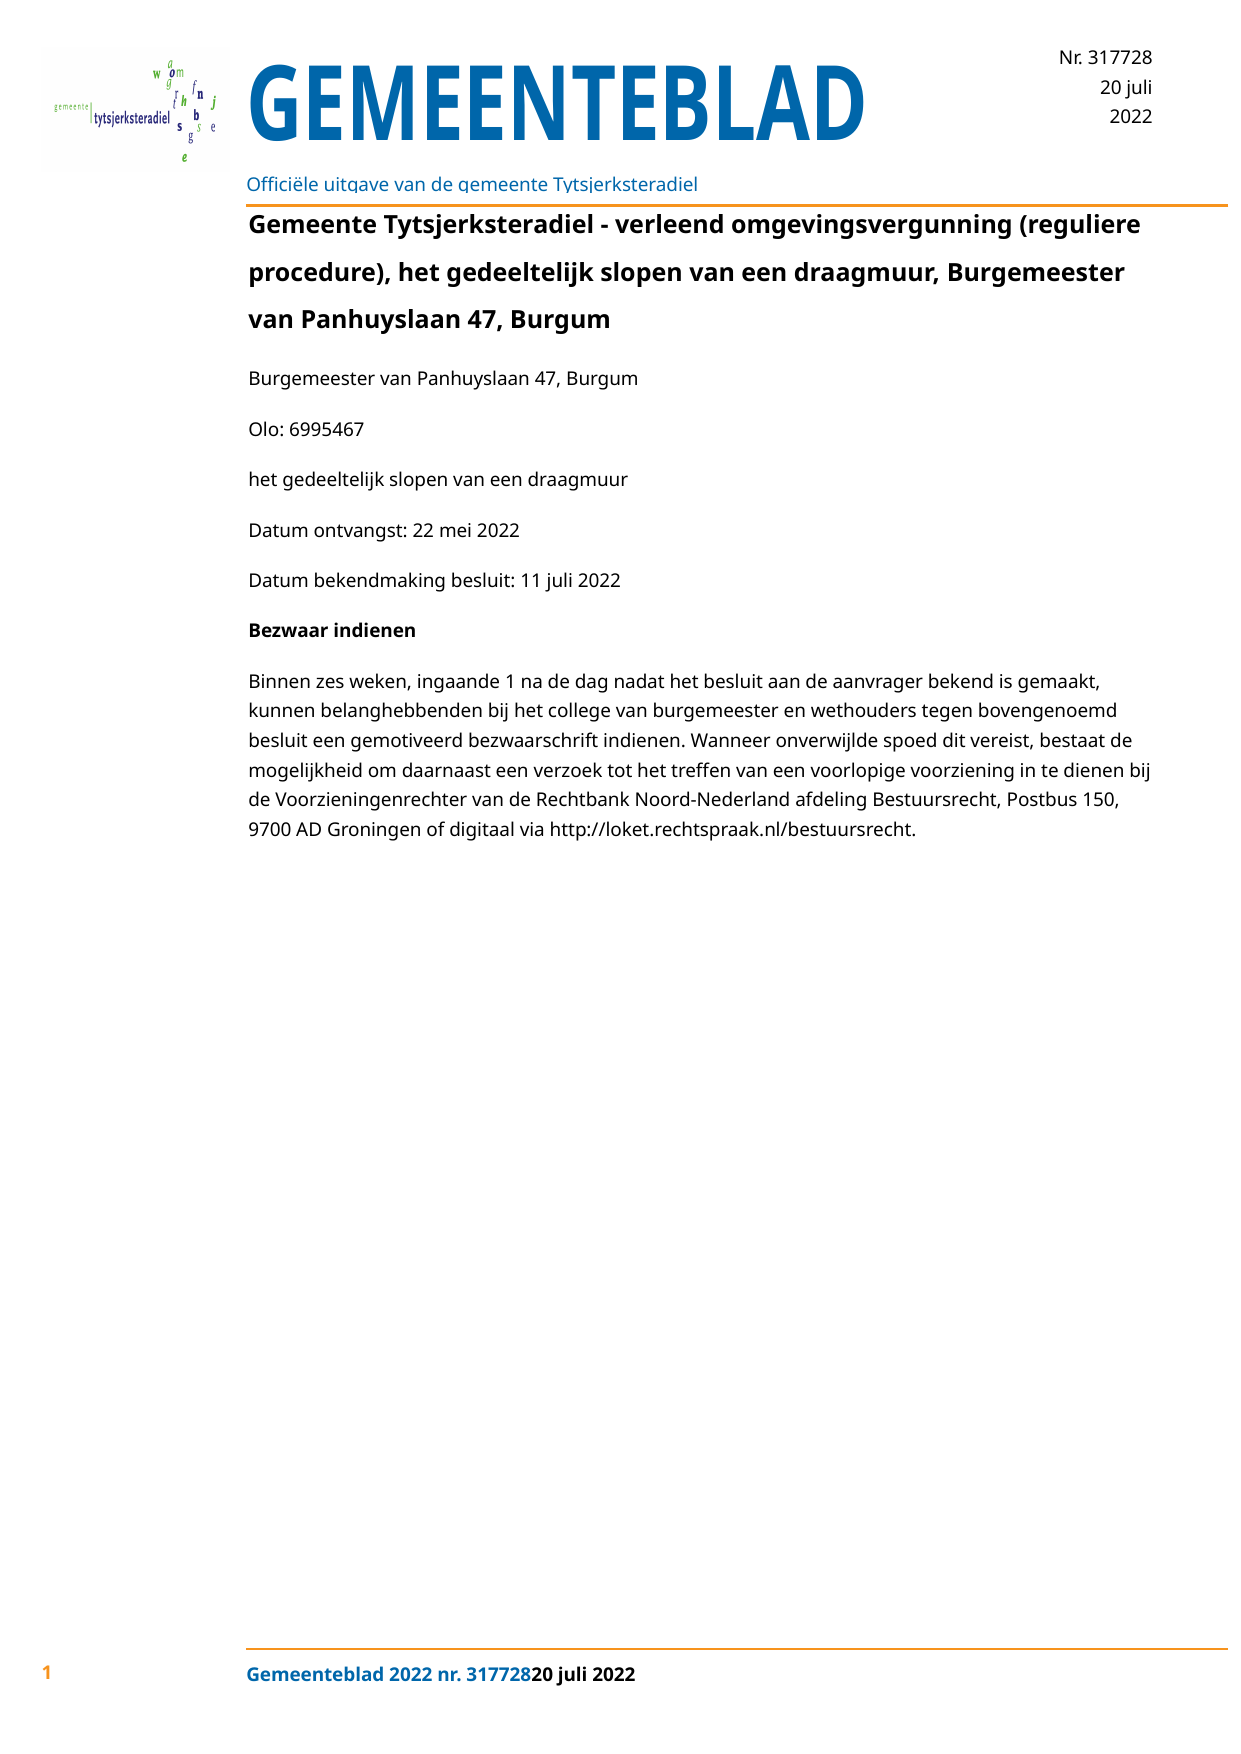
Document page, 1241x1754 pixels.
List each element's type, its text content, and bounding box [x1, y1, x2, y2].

picture [41, 47, 231, 172]
text Datum bekendmaking besluit: 11 juli 2022 [248, 567, 1152, 593]
text het gedeeltelijk slopen van een draagmuur [248, 466, 1152, 492]
text Olo: 6995467 [248, 416, 1152, 442]
text Datum ontvangst: 22 mei 2022 [248, 517, 1152, 542]
text Binnen zes weken, ingaande 1 na de dag nadat het besluit aan de aanvrager bekend is gemaakt, kunnen belanghebbenden bij het college van burgemeester en wethouders tegen bovengenoemd besluit een gemotiveerd bezwaarschrift indienen. Wanneer onverwijlde spoed dit vereist, bestaat de mogelijkheid om daarnaast een verzoek tot het treffen van een voorlopige voorziening in te dienen bij de Voorzieningenrechter van de Rechtbank Noord-Nederland afdeling Bestuursrecht, Postbus 150, 9700 AD Groningen of digitaal via http://loket.rechtspraak.nl/bestuursrecht. [248, 668, 1152, 842]
text Gemeente Tytsjerksteradiel - verleend omgevingsvergunning (reguliere procedure), het gedeeltelijk slopen van een draagmuur, Burgemeester van Panhuyslaan 47, Burgum [248, 207, 1152, 336]
text Burgemeester van Panhuyslaan 47, Burgum [248, 366, 1152, 391]
text Bezwaar indienen [248, 618, 1152, 643]
